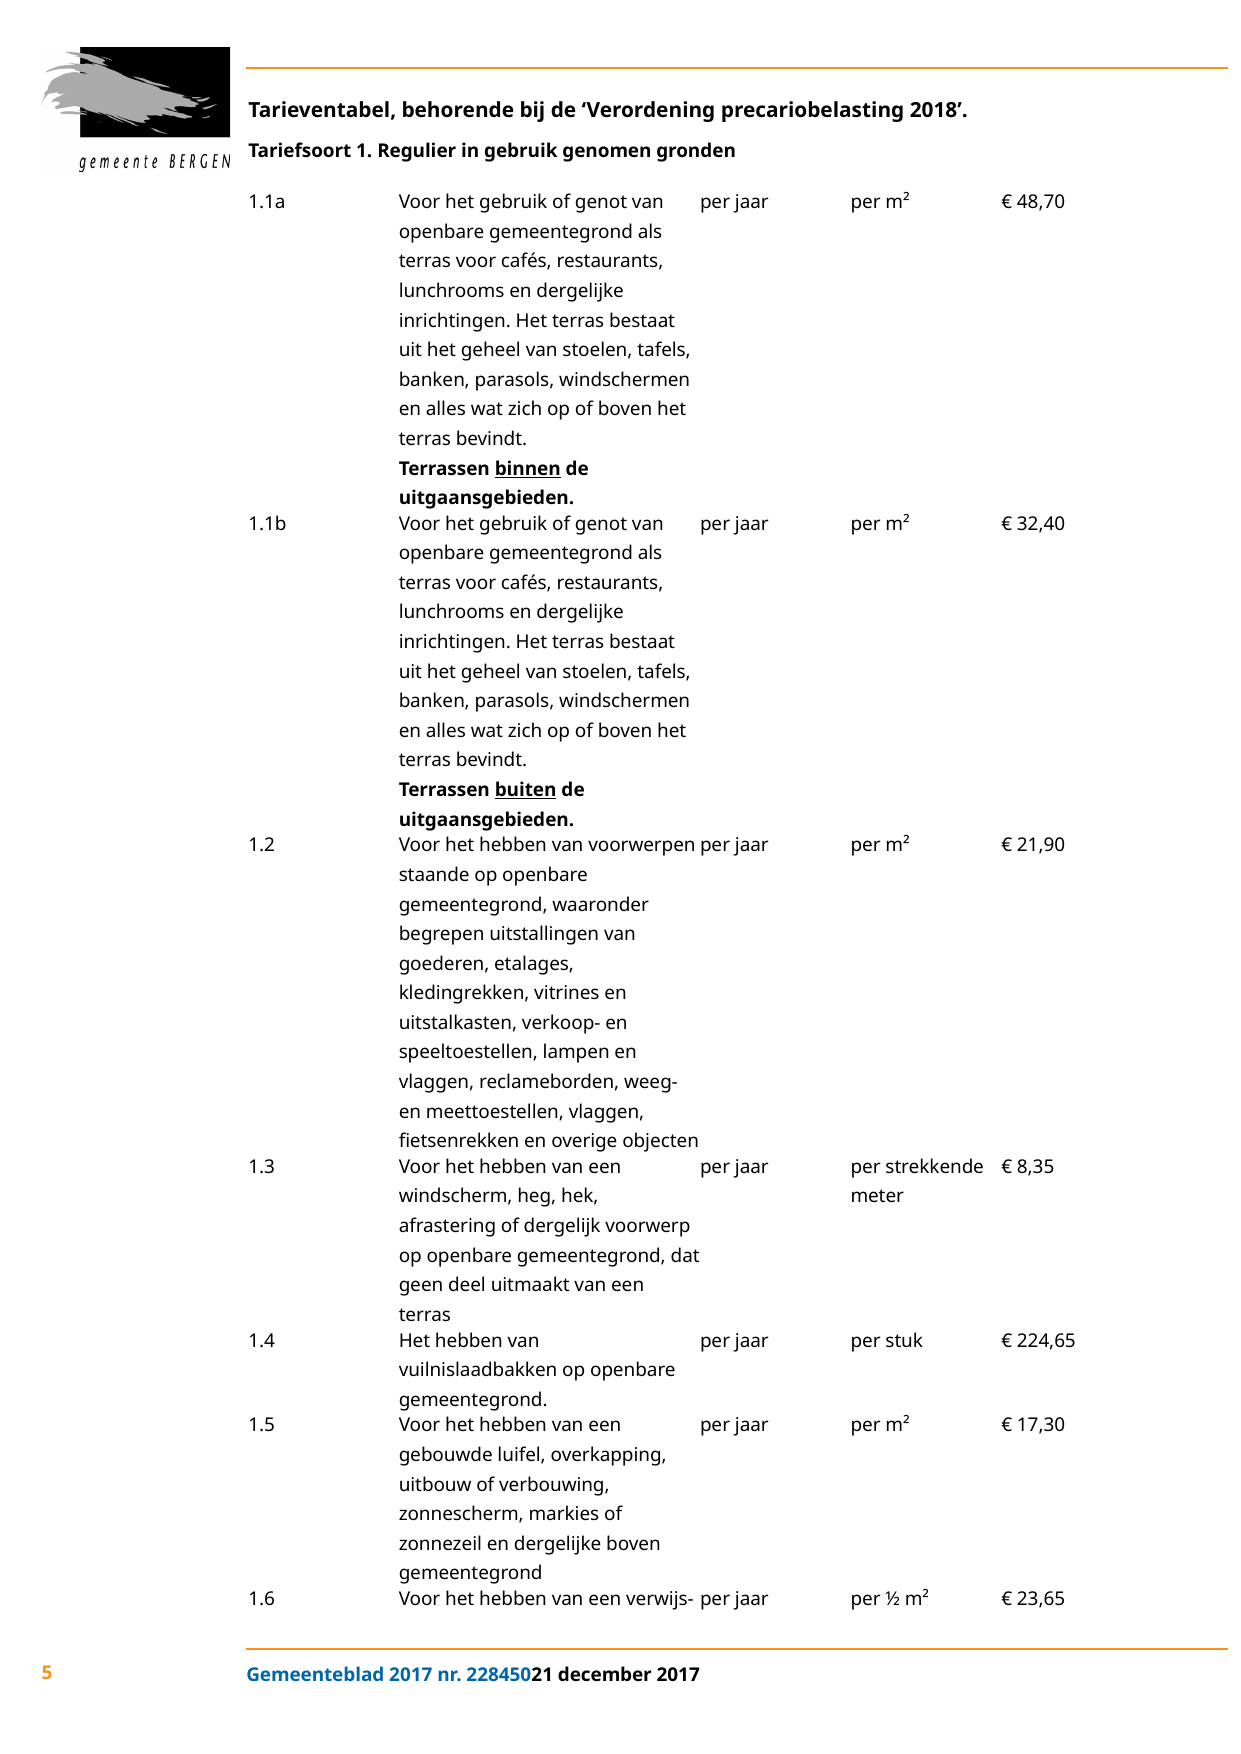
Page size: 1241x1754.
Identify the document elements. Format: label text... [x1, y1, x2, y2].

table_cell per jaar [700, 1412, 850, 1585]
table_cell Voor het hebben van voorwerpen staande op openbare gemeentegrond, waaronder begrepen uitstallingen van goederen, etalages, kledingrekken, vitrines en uitstalkasten, verkoop- en speeltoestellen, lampen en vlaggen, reclameborden, weeg- en meettoestellen, vlaggen, fietsenrekken en overige objecten [399, 832, 700, 1153]
table_cell per m² [850, 189, 1001, 510]
table_cell per strekkende meter [850, 1153, 1001, 1327]
table_cell 1.1b [248, 510, 398, 832]
table_cell € 17,30 [1001, 1412, 1152, 1585]
table_cell € 23,65 [1001, 1585, 1152, 1611]
table_cell Voor het hebben van een verwijs- [399, 1585, 700, 1611]
table_cell € 48,70 [1001, 189, 1152, 510]
table_cell per jaar [700, 189, 850, 510]
table_cell per ½ m² [850, 1585, 1001, 1611]
table_cell per jaar [700, 1153, 850, 1327]
table_cell 1.2 [248, 832, 398, 1153]
table_cell per stuk [850, 1327, 1001, 1412]
table_header Tariefsoort 1. Regulier in gebruik genomen gronden [248, 124, 1001, 163]
table_header [1001, 124, 1152, 163]
table_cell per m² [850, 832, 1001, 1153]
table_cell 1.1a [248, 189, 398, 510]
table_cell per jaar [700, 510, 850, 832]
table_cell 1.5 [248, 1412, 398, 1585]
table_cell Het hebben van vuilnislaadbakken op openbare gemeentegrond. [399, 1327, 700, 1412]
table_cell Voor het gebruik of genot van openbare gemeentegrond als terras voor cafés, restaurants, lunchrooms en dergelijke inrichtingen. Het terras bestaat uit het geheel van stoelen, tafels, banken, parasols, windschermen en alles wat zich op of boven het terras bevindt. Terrassen binnen de uitgaansgebieden. [399, 189, 700, 510]
text Tarieventabel, behorende bij de ‘Verordening precariobelasting 2018’. [248, 95, 1152, 123]
table_cell € 32,40 [1001, 510, 1152, 832]
table_cell per jaar [700, 832, 850, 1153]
table_cell per jaar [700, 1585, 850, 1611]
table_cell Voor het gebruik of genot van openbare gemeentegrond als terras voor cafés, restaurants, lunchrooms en dergelijke inrichtingen. Het terras bestaat uit het geheel van stoelen, tafels, banken, parasols, windschermen en alles wat zich op of boven het terras bevindt. Terrassen buiten de uitgaansgebieden. [399, 510, 700, 832]
picture [41, 47, 231, 172]
table_cell Voor het hebben van een windscherm, heg, hek, afrastering of dergelijk voorwerp op openbare gemeentegrond, dat geen deel uitmaakt van een terras [399, 1153, 700, 1327]
table_cell per m² [850, 1412, 1001, 1585]
table_cell [248, 163, 1152, 188]
table_cell 1.6 [248, 1585, 398, 1611]
table_cell 1.3 [248, 1153, 398, 1327]
table_cell Voor het hebben van een gebouwde luifel, overkapping, uitbouw of verbouwing, zonnescherm, markies of zonnezeil en dergelijke boven gemeentegrond [399, 1412, 700, 1585]
table_cell € 224,65 [1001, 1327, 1152, 1412]
table_cell € 21,90 [1001, 832, 1152, 1153]
table_cell per m² [850, 510, 1001, 832]
table_cell € 8,35 [1001, 1153, 1152, 1327]
table_cell 1.4 [248, 1327, 398, 1412]
table_cell per jaar [700, 1327, 850, 1412]
